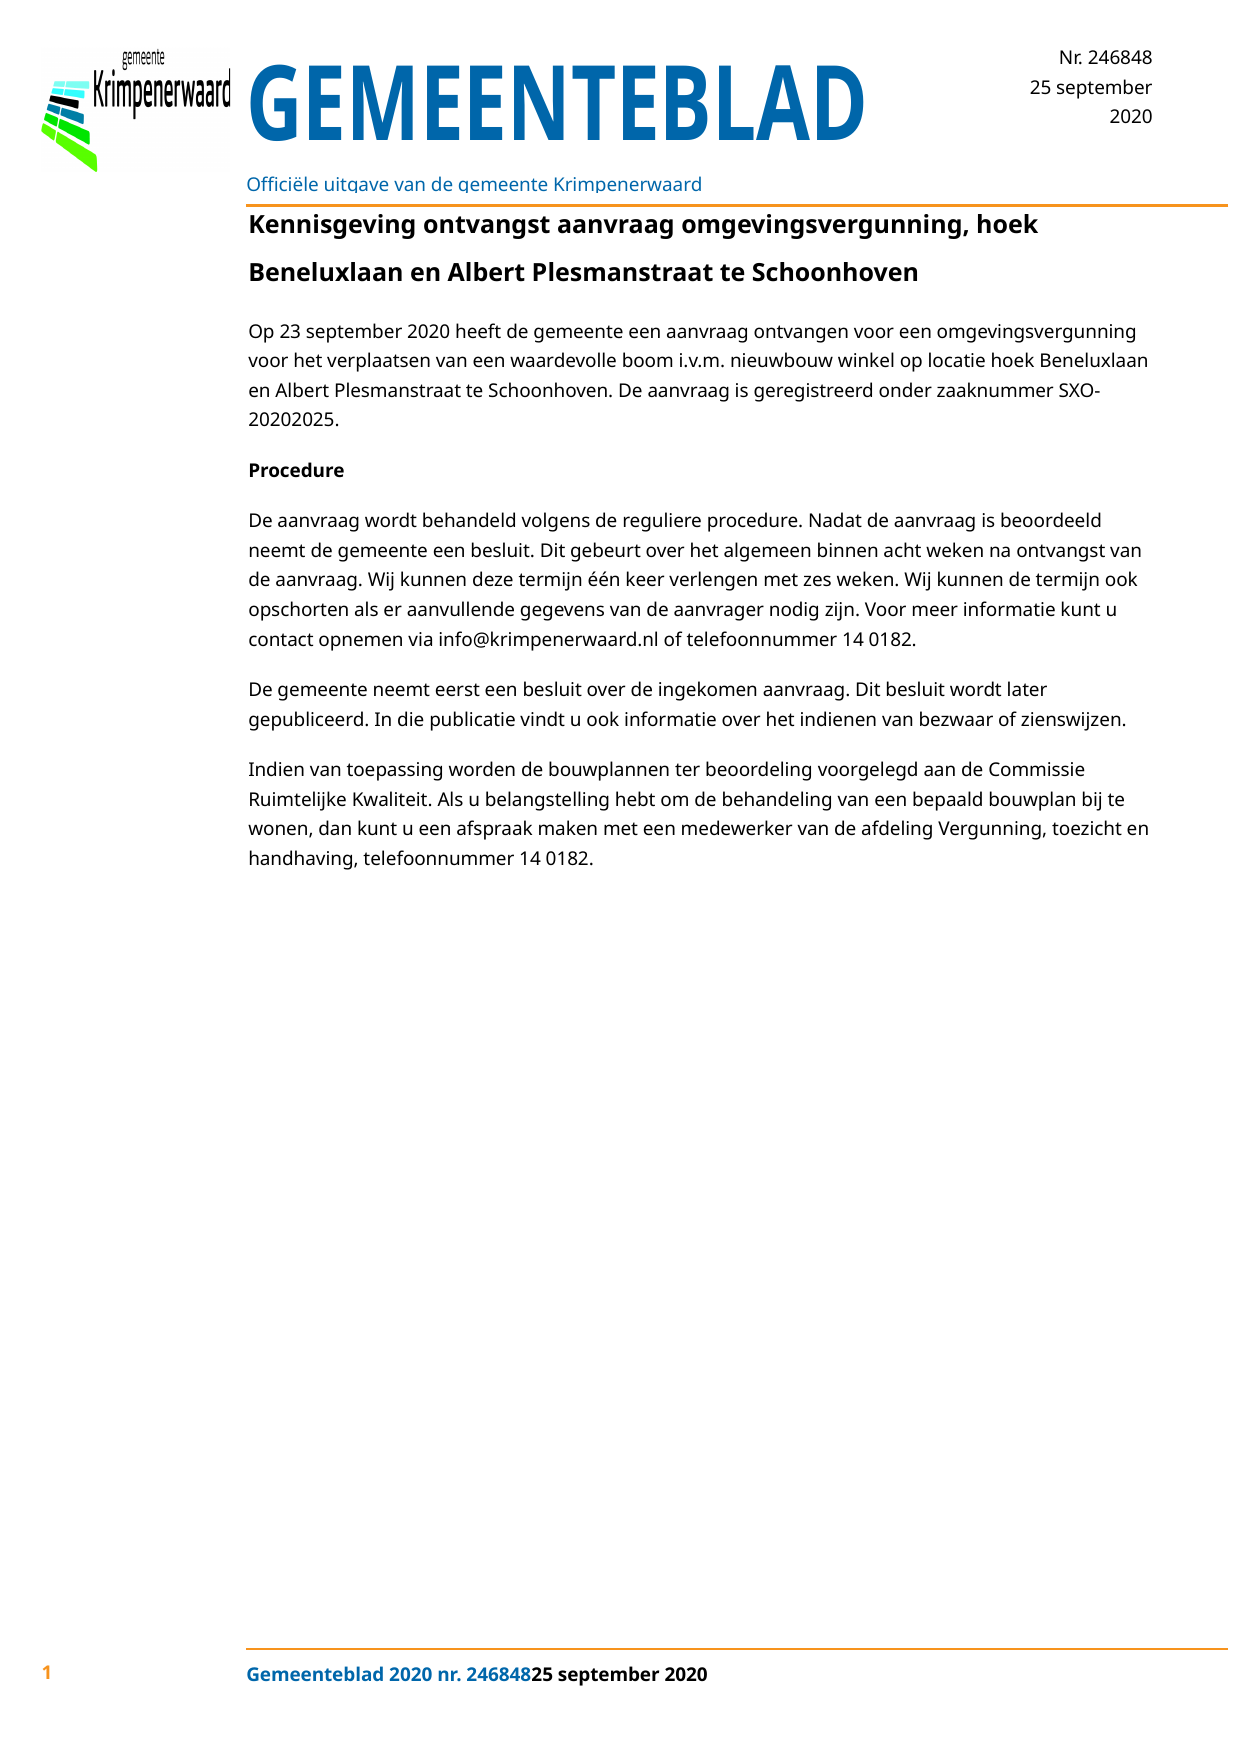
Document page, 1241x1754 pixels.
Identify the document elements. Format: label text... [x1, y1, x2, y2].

text Kennisgeving ontvangst aanvraag omgevingsvergunning, hoek Beneluxlaan en Albert Plesmanstraat te Schoonhoven [248, 207, 1152, 288]
text Procedure [248, 457, 1152, 483]
text De aanvraag wordt behandeld volgens de reguliere procedure. Nadat de aanvraag is beoordeeld neemt de gemeente een besluit. Dit gebeurt over het algemeen binnen acht weken na ontvangst van de aanvraag. Wij kunnen deze termijn één keer verlengen met zes weken. Wij kunnen de termijn ook opschorten als er aanvullende gegevens van de aanvrager nodig zijn. Voor meer informatie kunt u contact opnemen via info@krimpenerwaard.nl of telefoonnummer 14 0182. [248, 507, 1152, 652]
picture [41, 47, 231, 172]
text Op 23 september 2020 heeft de gemeente een aanvraag ontvangen voor een omgevingsvergunning voor het verplaatsen van een waardevolle boom i.v.m. nieuwbouw winkel op locatie hoek Beneluxlaan en Albert Plesmanstraat te Schoonhoven. De aanvraag is geregistreerd onder zaaknummer SXO-20202025. [248, 318, 1152, 432]
text De gemeente neemt eerst een besluit over de ingekomen aanvraag. Dit besluit wordt later gepubliceerd. In die publicatie vindt u ook informatie over het indienen van bezwaar of zienswijzen. [248, 676, 1152, 732]
text Indien van toepassing worden de bouwplannen ter beoordeling voorgelegd aan de Commissie Ruimtelijke Kwaliteit. Als u belangstelling hebt om de behandeling van een bepaald bouwplan bij te wonen, dan kunt u een afspraak maken met een medewerker van de afdeling Vergunning, toezicht en handhaving, telefoonnummer 14 0182. [248, 756, 1152, 871]
